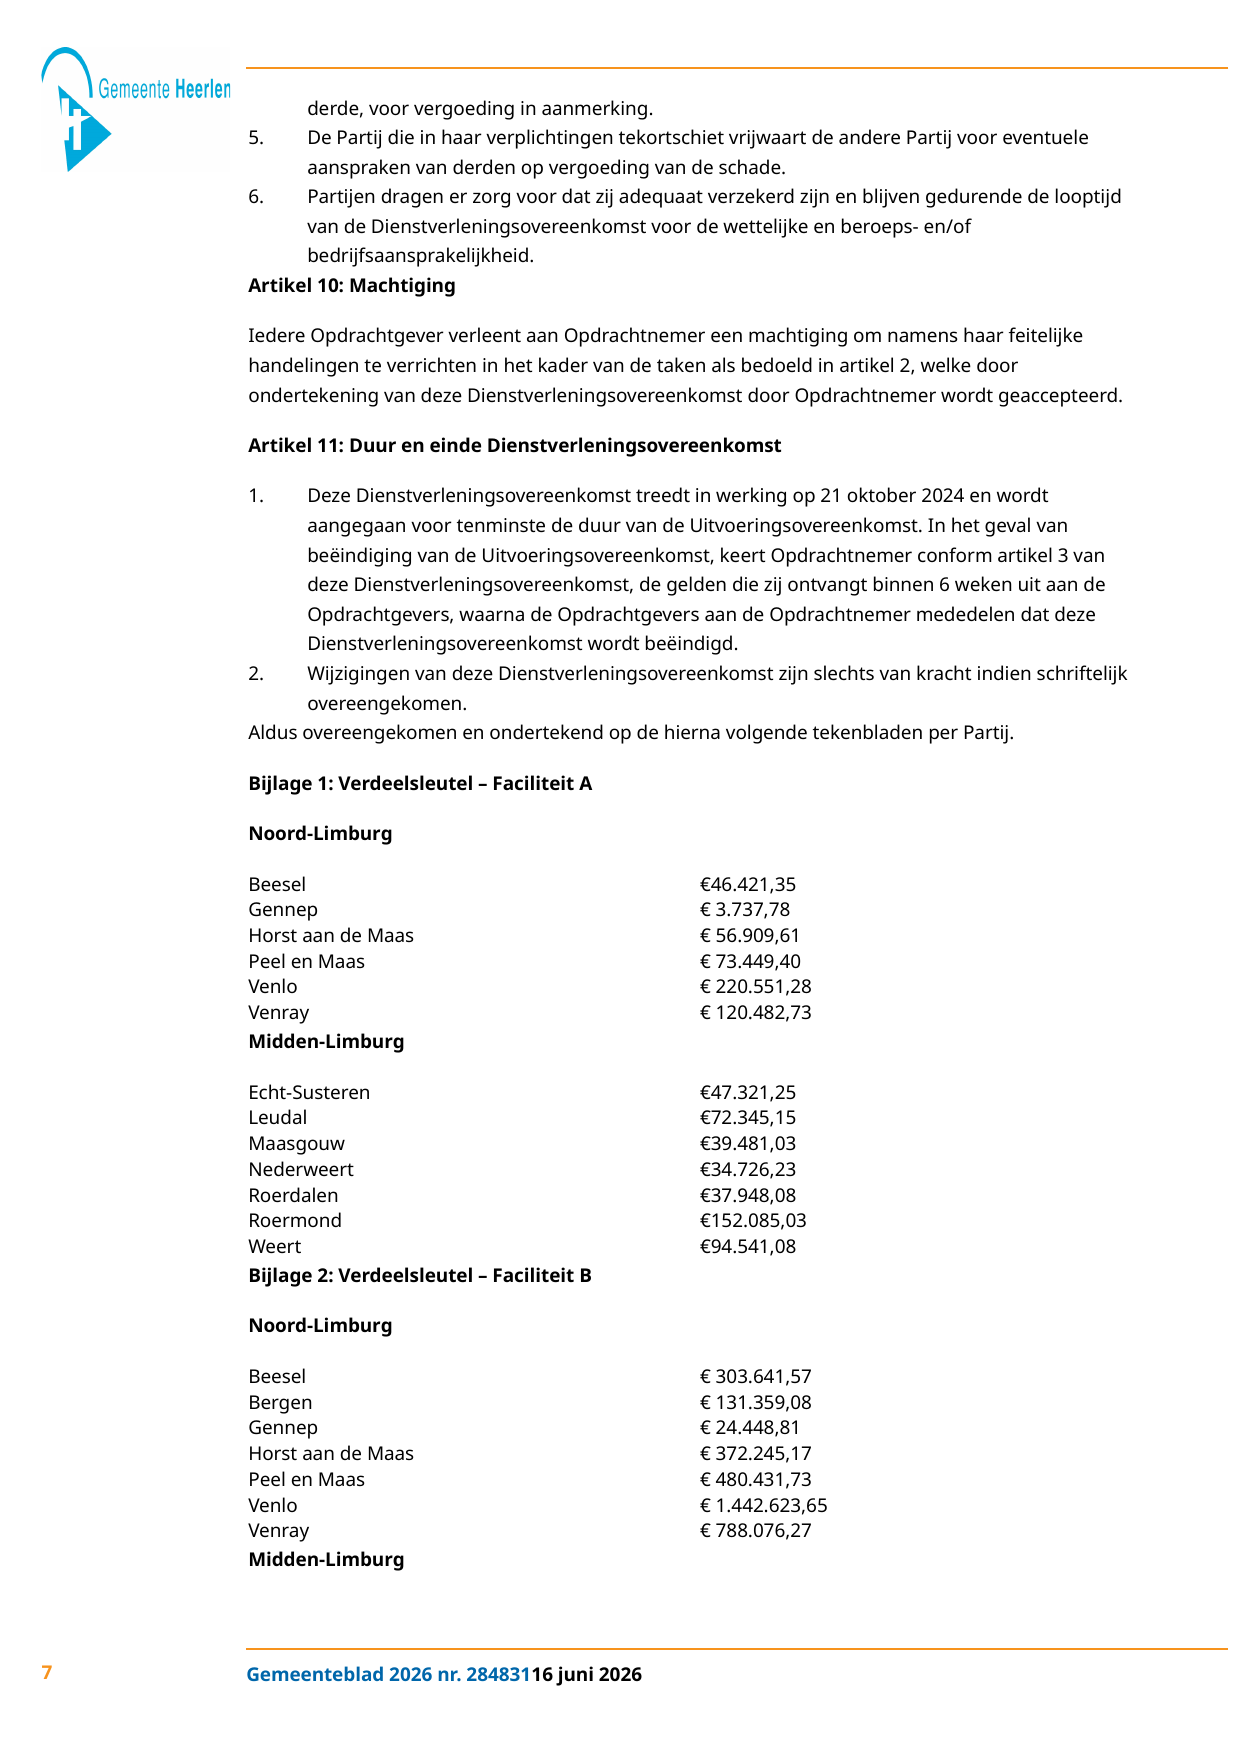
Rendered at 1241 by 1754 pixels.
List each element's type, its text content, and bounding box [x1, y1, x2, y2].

table_cell Venlo [248, 974, 700, 999]
table_cell Leudal [248, 1105, 700, 1130]
table_cell Horst aan de Maas [248, 922, 700, 948]
table_cell Horst aan de Maas [248, 1440, 700, 1466]
table_header Beesel [248, 871, 700, 896]
picture [41, 47, 59, 70]
table_header Beesel [248, 1363, 700, 1389]
list Wijzigingen van deze Dienstverleningsovereenkomst zijn slechts van kracht indien schriftelijk overeengekomen. [248, 660, 1152, 716]
table_cell € 1.442.623,65 [700, 1492, 1152, 1517]
list derde, voor vergoeding in aanmerking. [248, 95, 1152, 121]
picture [41, 47, 231, 172]
table_cell € 120.482,73 [700, 999, 1152, 1025]
text Midden-Limburg [248, 1546, 1152, 1572]
table_cell €39.481,03 [700, 1130, 1152, 1156]
table_cell Nederweert [248, 1156, 700, 1182]
text Bijlage 2: Verdeelsleutel – Faciliteit B [248, 1262, 1152, 1288]
table_cell €34.726,23 [700, 1156, 1152, 1182]
table_cell € 24.448,81 [700, 1415, 1152, 1440]
table_cell € 56.909,61 [700, 922, 1152, 948]
text Midden-Limburg [248, 1028, 1152, 1054]
table_cell Weert [248, 1233, 700, 1259]
table_cell € 788.076,27 [700, 1518, 1152, 1543]
table_header €46.421,35 [700, 871, 1152, 896]
table_cell € 372.245,17 [700, 1440, 1152, 1466]
table_cell € 3.737,78 [700, 896, 1152, 922]
text Aldus overeengekomen en ondertekend op de hierna volgende tekenbladen per Partij. [248, 719, 1152, 745]
table_cell €37.948,08 [700, 1182, 1152, 1207]
table_cell €152.085,03 [700, 1208, 1152, 1233]
table_cell Gennep [248, 1415, 700, 1440]
table_cell € 220.551,28 [700, 974, 1152, 999]
table_cell € 73.449,40 [700, 948, 1152, 974]
table_cell Maasgouw [248, 1130, 700, 1156]
text Artikel 10: Machtiging [248, 272, 1152, 298]
text Bijlage 1: Verdeelsleutel – Faciliteit A [248, 770, 1152, 796]
table_cell Roerdalen [248, 1182, 700, 1207]
table_cell Venlo [248, 1492, 700, 1517]
text Noord-Limburg [248, 1313, 1152, 1338]
text Artikel 11: Duur en einde Dienstverleningsovereenkomst [248, 432, 1152, 458]
list Partijen dragen er zorg voor dat zij adequaat verzekerd zijn en blijven gedurende de looptijd van de Dienstverleningsovereenkomst voor de wettelijke en beroeps- en/of bedrijfsaansprakelijkheid. [248, 183, 1152, 268]
list De Partij die in haar verplichtingen tekortschiet vrijwaart de andere Partij voor eventuele aanspraken van derden op vergoeding van de schade. [248, 124, 1152, 180]
table_header €47.321,25 [700, 1079, 1152, 1104]
table_cell €72.345,15 [700, 1105, 1152, 1130]
text Iedere Opdrachtgever verleent aan Opdrachtnemer een machtiging om namens haar feitelijke handelingen te verrichten in het kader van de taken als bedoeld in artikel 2, welke door ondertekening van deze Dienstverleningsovereenkomst door Opdrachtnemer wordt geaccepteerd. [248, 323, 1152, 408]
table_cell € 480.431,73 [700, 1466, 1152, 1492]
table_cell Gennep [248, 896, 700, 922]
table_cell Roermond [248, 1208, 700, 1233]
table_cell Venray [248, 1518, 700, 1543]
table_cell € 131.359,08 [700, 1389, 1152, 1414]
table_cell €94.541,08 [700, 1233, 1152, 1259]
table_cell Peel en Maas [248, 1466, 700, 1492]
table_header € 303.641,57 [700, 1363, 1152, 1389]
table_cell Venray [248, 999, 700, 1025]
text Noord-Limburg [248, 820, 1152, 846]
table_cell Bergen [248, 1389, 700, 1414]
list Deze Dienstverleningsovereenkomst treedt in werking op 21 oktober 2024 en wordt aangegaan voor tenminste de duur van de Uitvoeringsovereenkomst. In het geval van beëindiging van de Uitvoeringsovereenkomst, keert Opdrachtnemer conform artikel 3 van deze Dienstverleningsovereenkomst, de gelden die zij ontvangt binnen 6 weken uit aan de Opdrachtgevers, waarna de Opdrachtgevers aan de Opdrachtnemer mededelen dat deze Dienstverleningsovereenkomst wordt beëindigd. [248, 483, 1152, 656]
table_header Echt-Susteren [248, 1079, 700, 1104]
table_cell Peel en Maas [248, 948, 700, 974]
